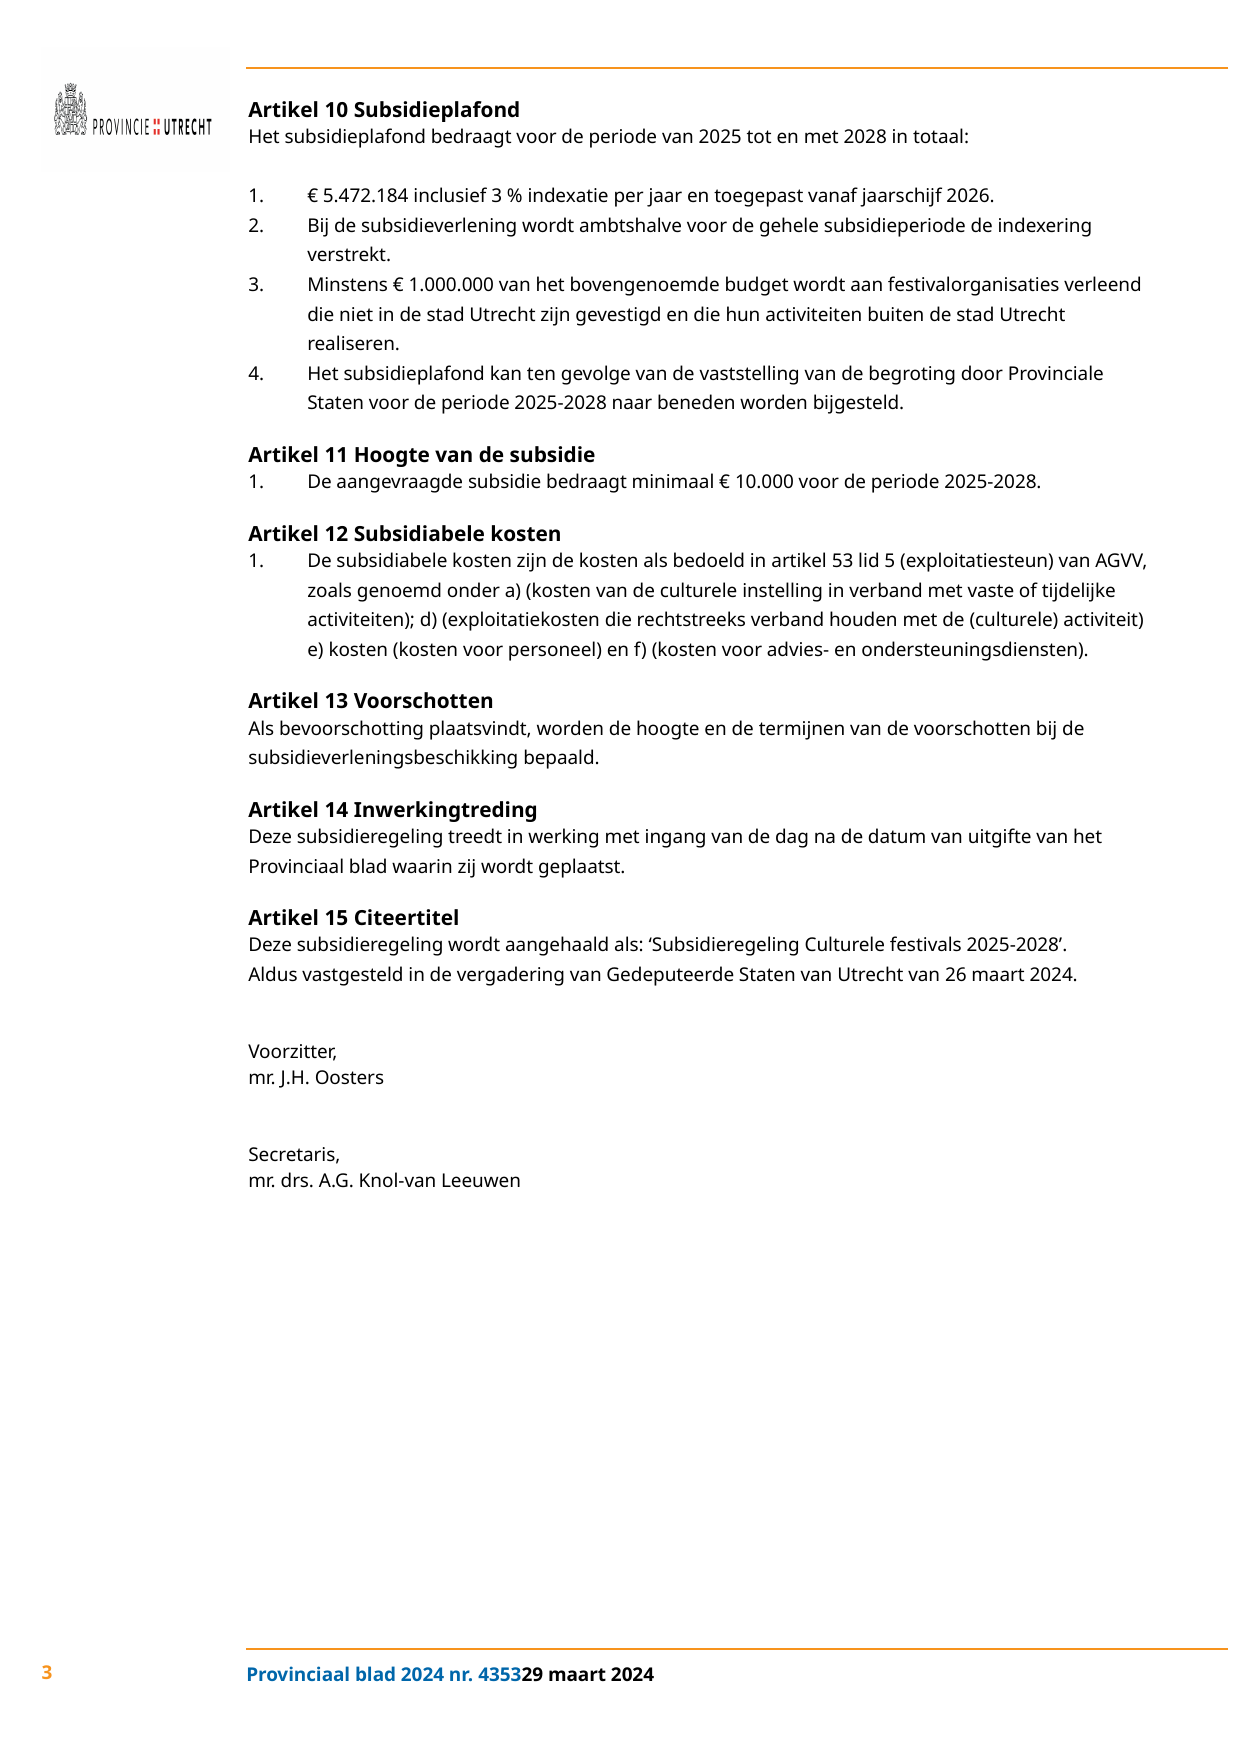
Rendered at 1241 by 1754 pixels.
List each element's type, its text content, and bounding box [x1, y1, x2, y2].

list Het subsidieplafond kan ten gevolge van de vaststelling van de begroting door Provinciale Staten voor de periode 2025-2028 naar beneden worden bijgesteld. [248, 360, 1152, 415]
text Artikel 14 Inwerkingtreding [248, 795, 1152, 823]
text mr. J.H. Oosters [248, 1064, 1152, 1090]
text mr. drs. A.G. Knol-van Leeuwen [248, 1167, 1152, 1193]
text Artikel 10 Subsidieplafond [248, 95, 1152, 123]
picture [41, 47, 231, 172]
text Secretaris, [248, 1141, 1152, 1167]
text Het subsidieplafond bedraagt voor de periode van 2025 tot en met 2028 in totaal: [248, 123, 1152, 149]
list De aangevraagde subsidie bedraagt minimaal € 10.000 voor de periode 2025-2028. [248, 468, 1152, 494]
text Deze subsidieregeling wordt aangehaald als: ‘Subsidieregeling Culturele festivals 2025-2028’. [248, 932, 1152, 957]
list € 5.472.184 inclusief 3 % indexatie per jaar en toegepast vanaf jaarschijf 2026. [248, 182, 1152, 208]
text Aldus vastgesteld in de vergadering van Gedeputeerde Staten van Utrecht van 26 maart 2024. [248, 961, 1152, 987]
text Deze subsidieregeling treedt in werking met ingang van de dag na de datum van uitgifte van het Provinciaal blad waarin zij wordt geplaatst. [248, 823, 1152, 878]
text Voorzitter, [248, 1038, 1152, 1064]
list Minstens € 1.000.000 van het bovengenoemde budget wordt aan festivalorganisaties verleend die niet in de stad Utrecht zijn gevestigd en die hun activiteiten buiten de stad Utrecht realiseren. [248, 271, 1152, 356]
list De subsidiabele kosten zijn de kosten als bedoeld in artikel 53 lid 5 (exploitatiesteun) van AGVV, zoals genoemd onder a) (kosten van de culturele instelling in verband met vaste of tijdelijke activiteiten); d) (exploitatiekosten die rechtstreeks verband houden met de (culturele) activiteit) e) kosten (kosten voor personeel) en f) (kosten voor advies- en ondersteuningsdiensten). [248, 547, 1152, 662]
text Artikel 11 Hoogte van de subsidie [248, 440, 1152, 468]
text Als bevoorschotting plaatsvindt, worden de hoogte en de termijnen van de voorschotten bij de subsidieverleningsbeschikking bepaald. [248, 715, 1152, 770]
text Artikel 12 Subsidiabele kosten [248, 519, 1152, 547]
text Artikel 15 Citeertitel [248, 903, 1152, 932]
text Artikel 13 Voorschotten [248, 686, 1152, 715]
list Bij de subsidieverlening wordt ambtshalve voor de gehele subsidieperiode de indexering verstrekt. [248, 212, 1152, 267]
